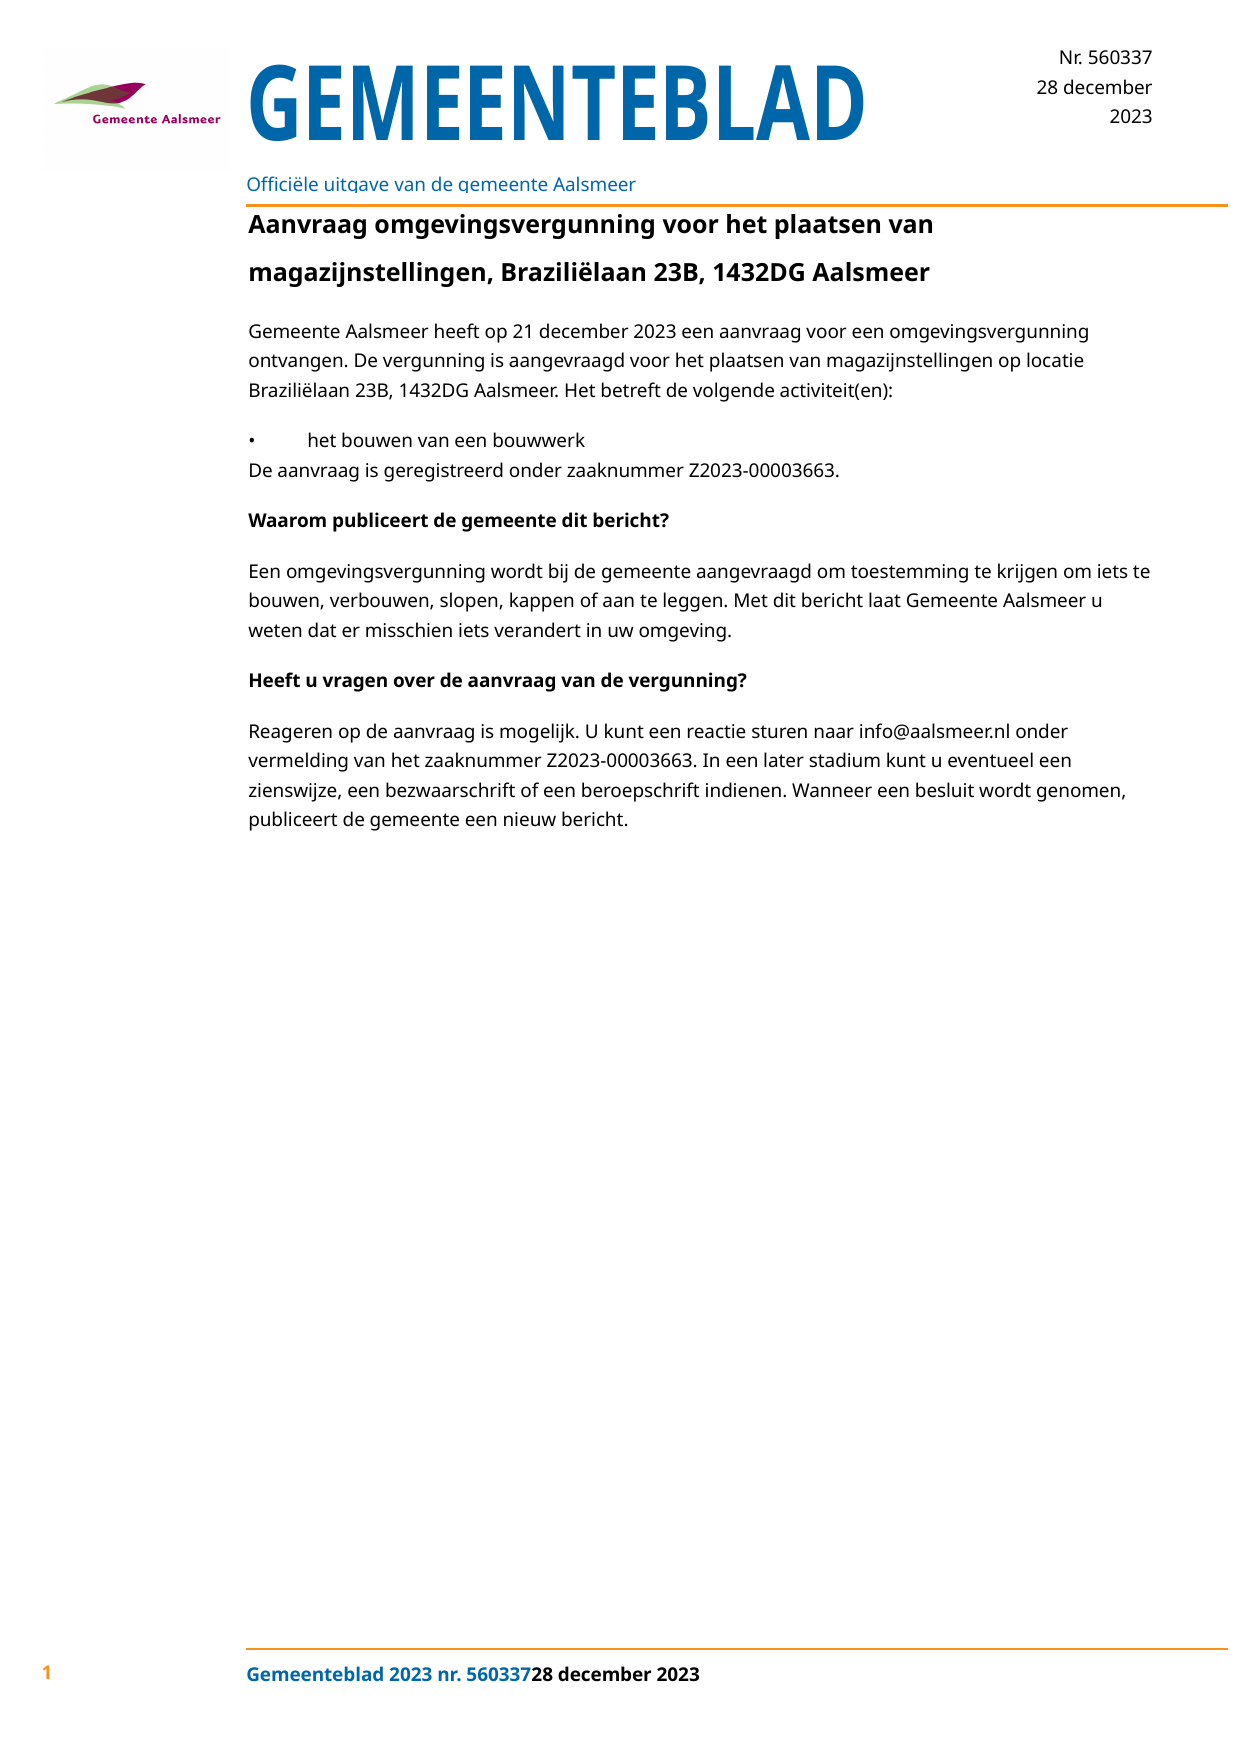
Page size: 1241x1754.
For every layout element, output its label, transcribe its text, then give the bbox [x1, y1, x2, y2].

text De aanvraag is geregistreerd onder zaaknummer Z2023-00003663. [248, 457, 1152, 483]
list het bouwen van een bouwwerk [248, 427, 1152, 453]
text Reageren op de aanvraag is mogelijk. U kunt een reactie sturen naar info@aalsmeer.nl onder vermelding van het zaaknummer Z2023-00003663. In een later stadium kunt u eventueel een zienswijze, een bezwaarschrift of een beroepschrift indienen. Wanneer een besluit wordt genomen, publiceert de gemeente een nieuw bericht. [248, 718, 1152, 832]
picture [41, 47, 231, 172]
text Aanvraag omgevingsvergunning voor het plaatsen van magazijnstellingen, Braziliëlaan 23B, 1432DG Aalsmeer [248, 207, 1152, 288]
text Een omgevingsvergunning wordt bij de gemeente aangevraagd om toestemming te krijgen om iets te bouwen, verbouwen, slopen, kappen of aan te leggen. Met dit bericht laat Gemeente Aalsmeer u weten dat er misschien iets verandert in uw omgeving. [248, 558, 1152, 643]
text Heeft u vragen over de aanvraag van de vergunning? [248, 667, 1152, 693]
text Waarom publiceert de gemeente dit bericht? [248, 507, 1152, 533]
text Gemeente Aalsmeer heeft op 21 december 2023 een aanvraag voor een omgevingsvergunning ontvangen. De vergunning is aangevraagd voor het plaatsen van magazijnstellingen op locatie Braziliëlaan 23B, 1432DG Aalsmeer. Het betreft de volgende activiteit(en): [248, 318, 1152, 403]
